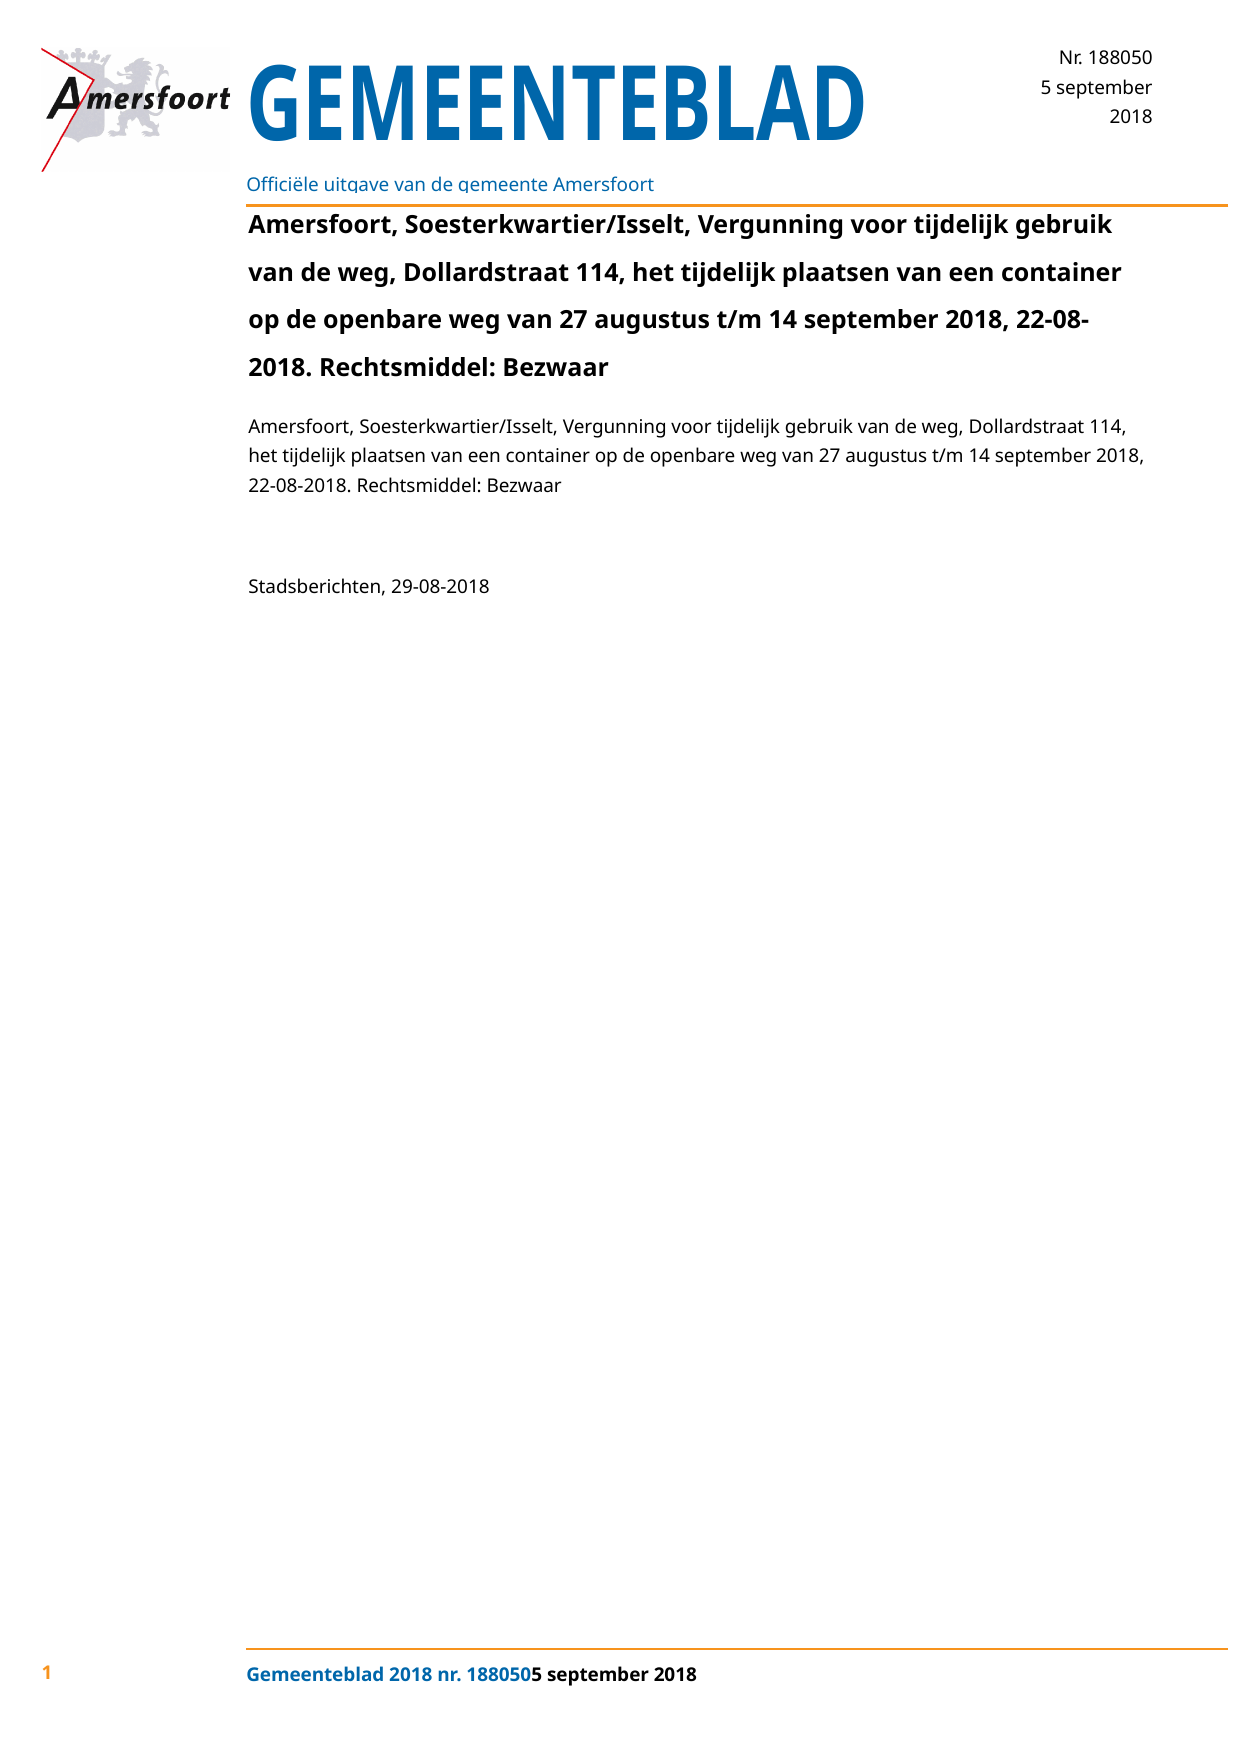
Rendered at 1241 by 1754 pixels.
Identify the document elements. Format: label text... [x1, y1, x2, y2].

text Stadsberichten, 29-08-2018 [248, 573, 1152, 599]
picture [41, 47, 231, 172]
text Amersfoort, Soesterkwartier/Isselt, Vergunning voor tijdelijk gebruik van de weg, Dollardstraat 114, het tijdelijk plaatsen van een container op de openbare weg van 27 augustus t/m 14 september 2018, 22-08-2018. Rechtsmiddel: Bezwaar [248, 207, 1152, 384]
text Amersfoort, Soesterkwartier/Isselt, Vergunning voor tijdelijk gebruik van de weg, Dollardstraat 114, het tijdelijk plaatsen van een container op de openbare weg van 27 augustus t/m 14 september 2018, 22-08-2018. Rechtsmiddel: Bezwaar [248, 413, 1152, 498]
